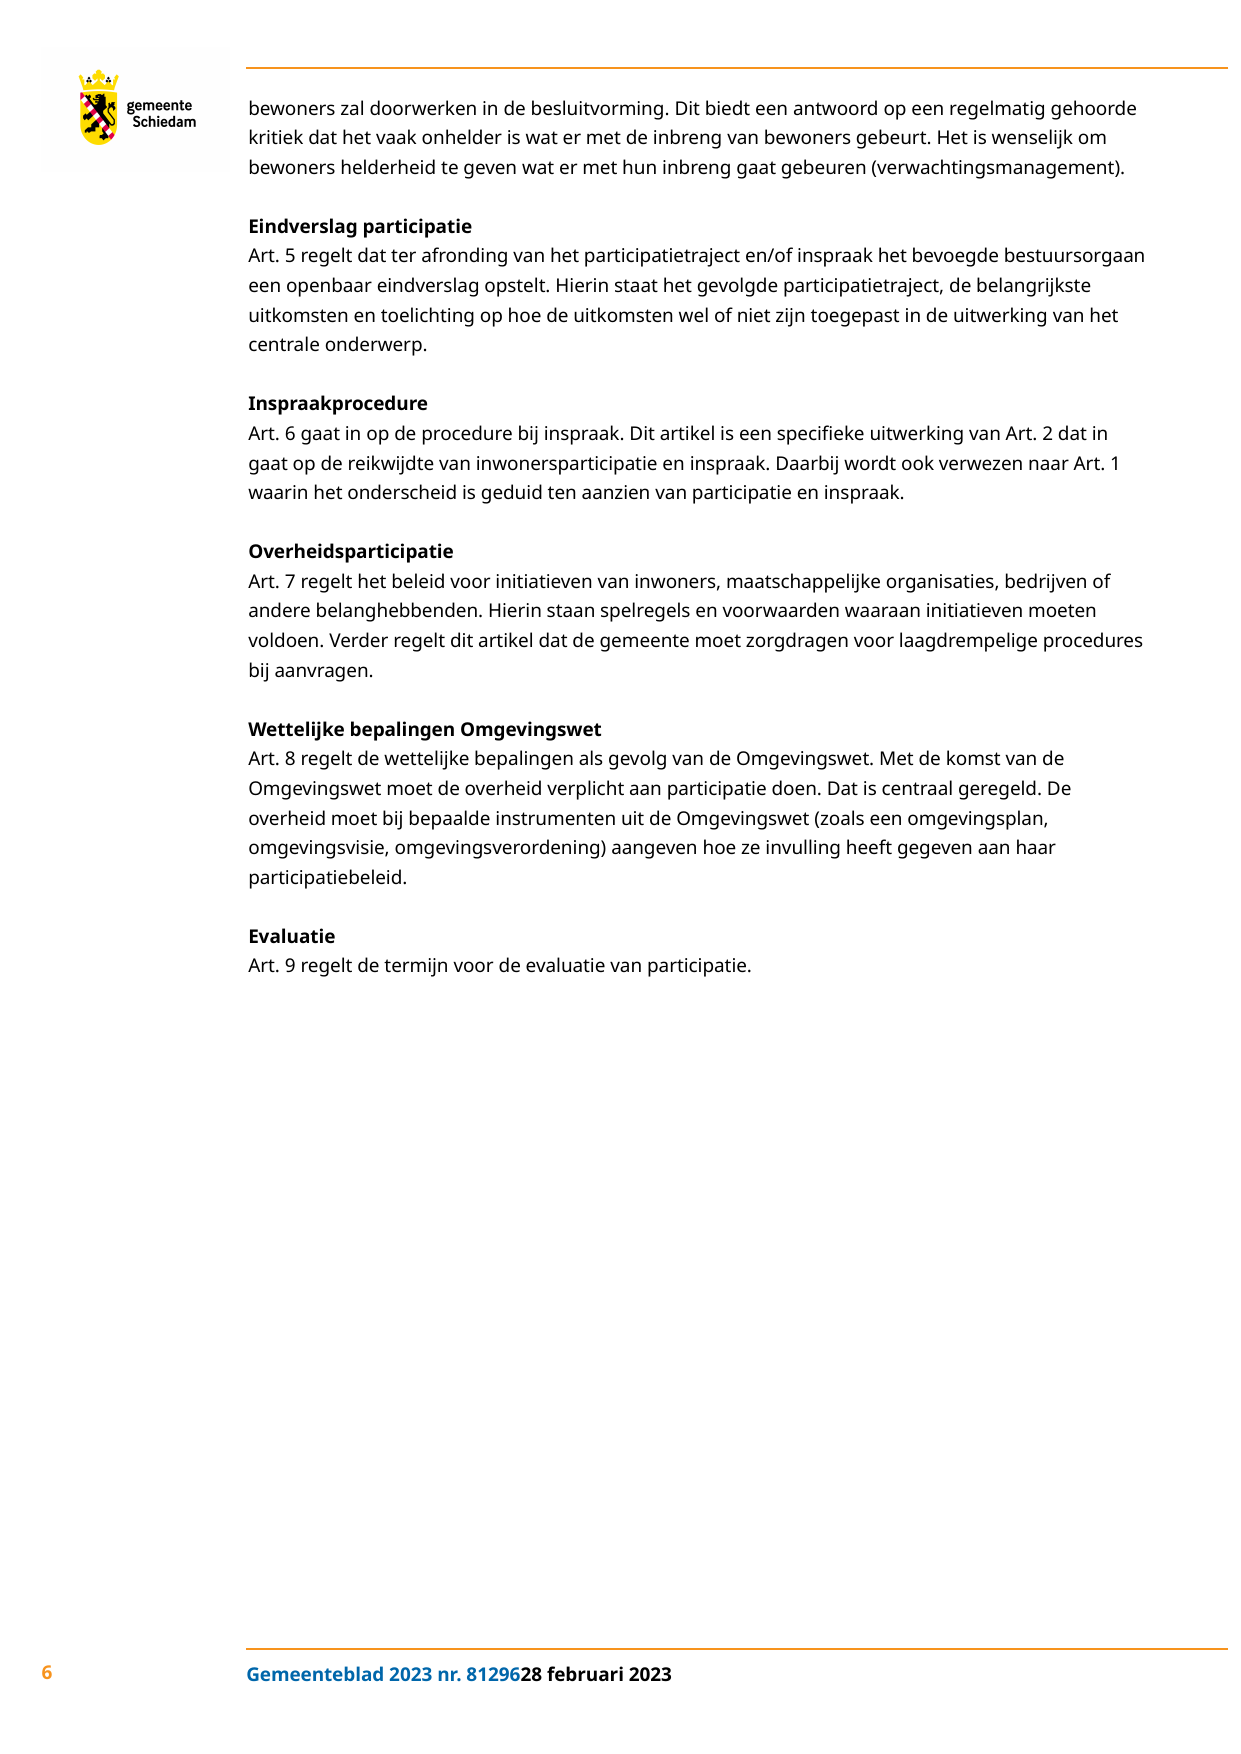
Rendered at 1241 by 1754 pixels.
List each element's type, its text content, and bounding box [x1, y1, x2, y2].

text Evaluatie [248, 923, 1152, 949]
text Overheidsparticipatie [248, 538, 1152, 564]
text Art. 7 regelt het beleid voor initiatieven van inwoners, maatschappelijke organisaties, bedrijven of andere belanghebbenden. Hierin staan spelregels en voorwaarden waaraan initiatieven moeten voldoen. Verder regelt dit artikel dat de gemeente moet zorgdragen voor laagdrempelige procedures bij aanvragen. [248, 568, 1152, 683]
text Eindverslag participatie [248, 213, 1152, 239]
text Art. 9 regelt de termijn voor de evaluatie van participatie. [248, 953, 1152, 978]
text bewoners zal doorwerken in de besluitvorming. Dit biedt een antwoord op een regelmatig gehoorde kritiek dat het vaak onhelder is wat er met de inbreng van bewoners gebeurt. Het is wenselijk om bewoners helderheid te geven wat er met hun inbreng gaat gebeuren (verwachtingsmanagement). [248, 95, 1152, 180]
picture [41, 47, 231, 172]
text Inspraakprocedure [248, 391, 1152, 416]
text Art. 8 regelt de wettelijke bepalingen als gevolg van de Omgevingswet. Met de komst van de Omgevingswet moet de overheid verplicht aan participatie doen. Dat is centraal geregeld. De overheid moet bij bepaalde instrumenten uit de Omgevingswet (zoals een omgevingsplan, omgevingsvisie, omgevingsverordening) aangeven hoe ze invulling heeft gegeven aan haar participatiebeleid. [248, 746, 1152, 890]
text Art. 5 regelt dat ter afronding van het participatietraject en/of inspraak het bevoegde bestuursorgaan een openbaar eindverslag opstelt. Hierin staat het gevolgde participatietraject, de belangrijkste uitkomsten en toelichting op hoe de uitkomsten wel of niet zijn toegepast in de uitwerking van het centrale onderwerp. [248, 243, 1152, 357]
text Art. 6 gaat in op de procedure bij inspraak. Dit artikel is een specifieke uitwerking van Art. 2 dat in gaat op de reikwijdte van inwonersparticipatie en inspraak. Daarbij wordt ook verwezen naar Art. 1 waarin het onderscheid is geduid ten aanzien van participatie en inspraak. [248, 420, 1152, 505]
text Wettelijke bepalingen Omgevingswet [248, 716, 1152, 742]
